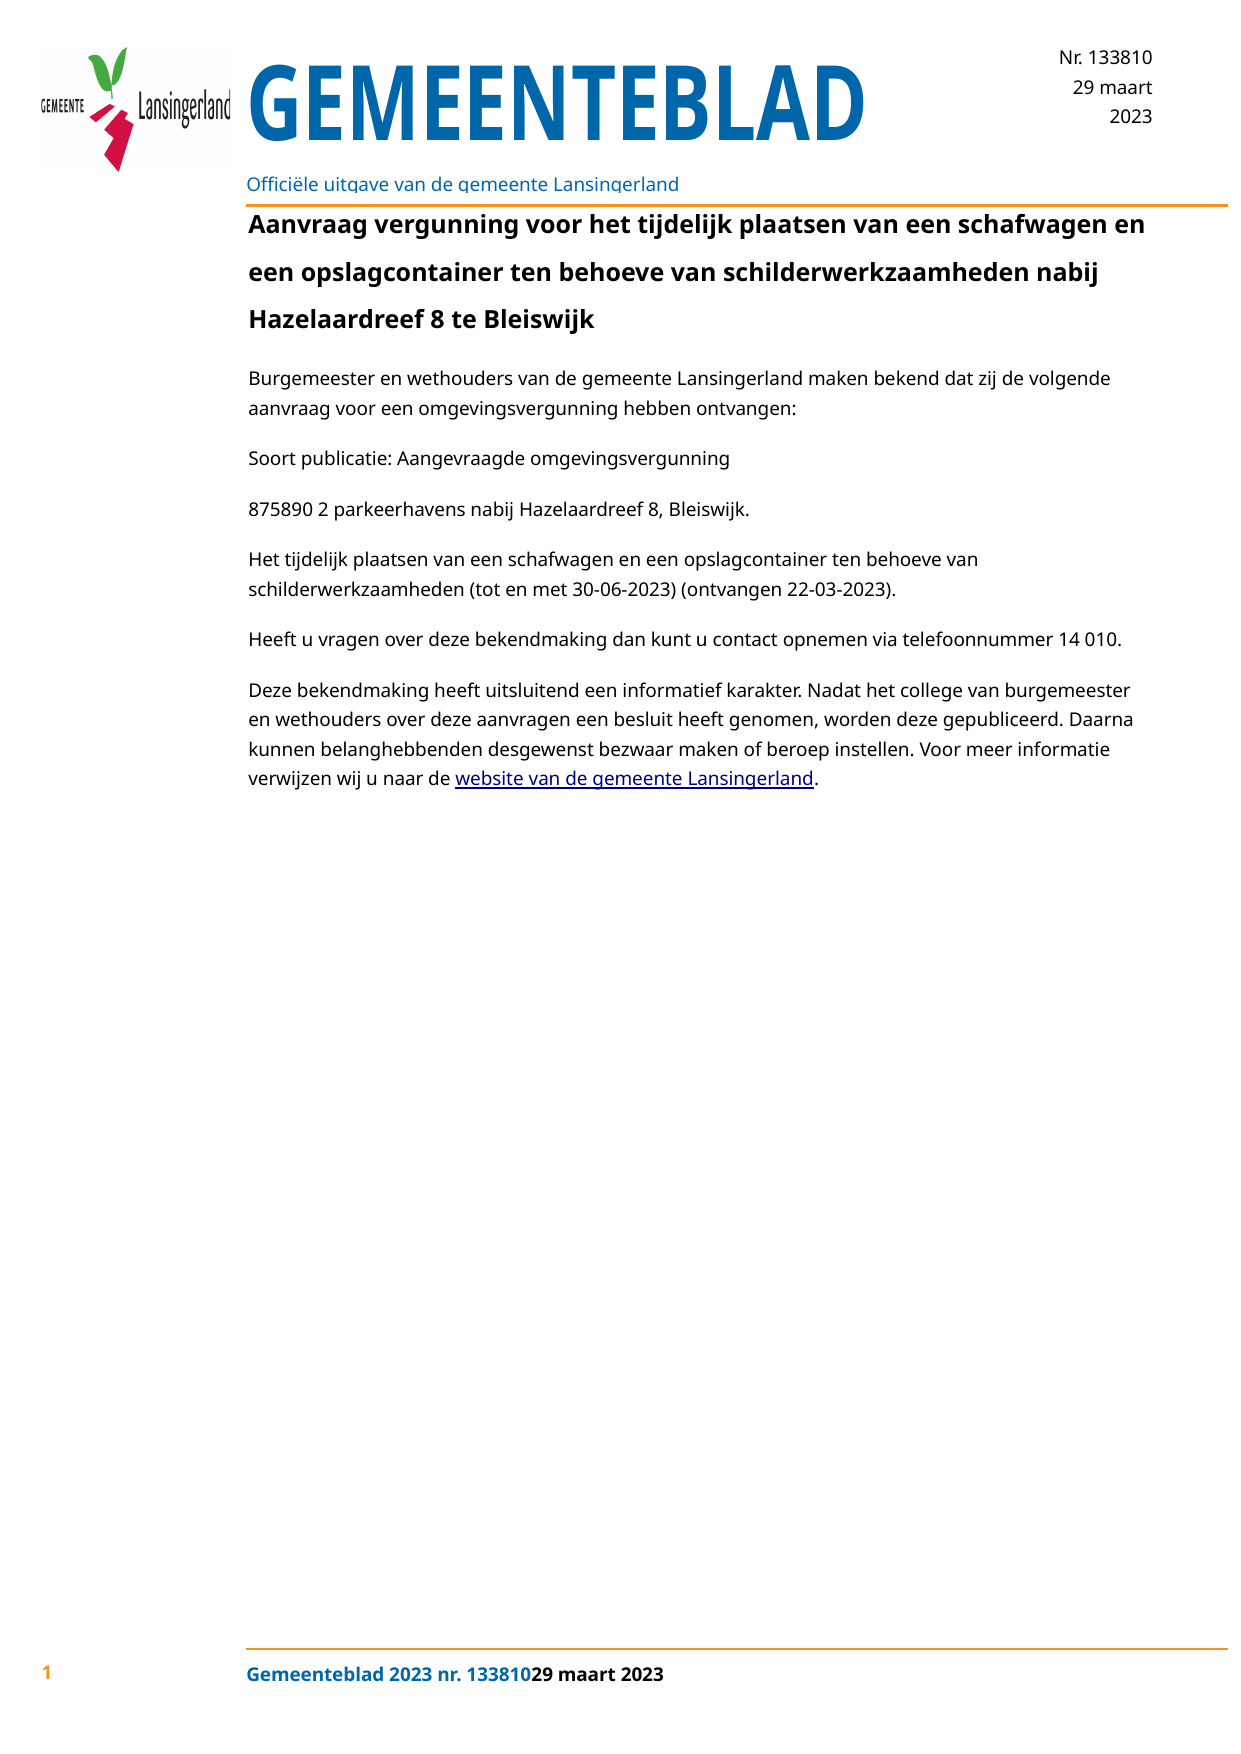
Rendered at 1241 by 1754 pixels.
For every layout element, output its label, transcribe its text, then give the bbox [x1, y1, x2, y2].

text Heeft u vragen over deze bekendmaking dan kunt u contact opnemen via telefoonnummer 14 010. [248, 626, 1152, 652]
text Deze bekendmaking heeft uitsluitend een informatief karakter. Nadat het college van burgemeester en wethouders over deze aanvragen een besluit heeft genomen, worden deze gepubliceerd. Daarna kunnen belanghebbenden desgewenst bezwaar maken of beroep instellen. Voor meer informatie verwijzen wij u naar de website van de gemeente Lansingerland. [248, 677, 1152, 791]
text Het tijdelijk plaatsen van een schafwagen en een opslagcontainer ten behoeve van schilderwerkzaamheden (tot en met 30-06-2023) (ontvangen 22-03-2023). [248, 546, 1152, 602]
text 875890 2 parkeerhavens nabij Hazelaardreef 8, Bleiswijk. [248, 496, 1152, 522]
text Aanvraag vergunning voor het tijdelijk plaatsen van een schafwagen en een opslagcontainer ten behoeve van schilderwerkzaamheden nabij Hazelaardreef 8 te Bleiswijk [248, 207, 1152, 336]
text Soort publicatie: Aangevraagde omgevingsvergunning [248, 446, 1152, 471]
text Burgemeester en wethouders van de gemeente Lansingerland maken bekend dat zij de volgende aanvraag voor een omgevingsvergunning hebben ontvangen: [248, 366, 1152, 421]
picture [41, 47, 231, 172]
